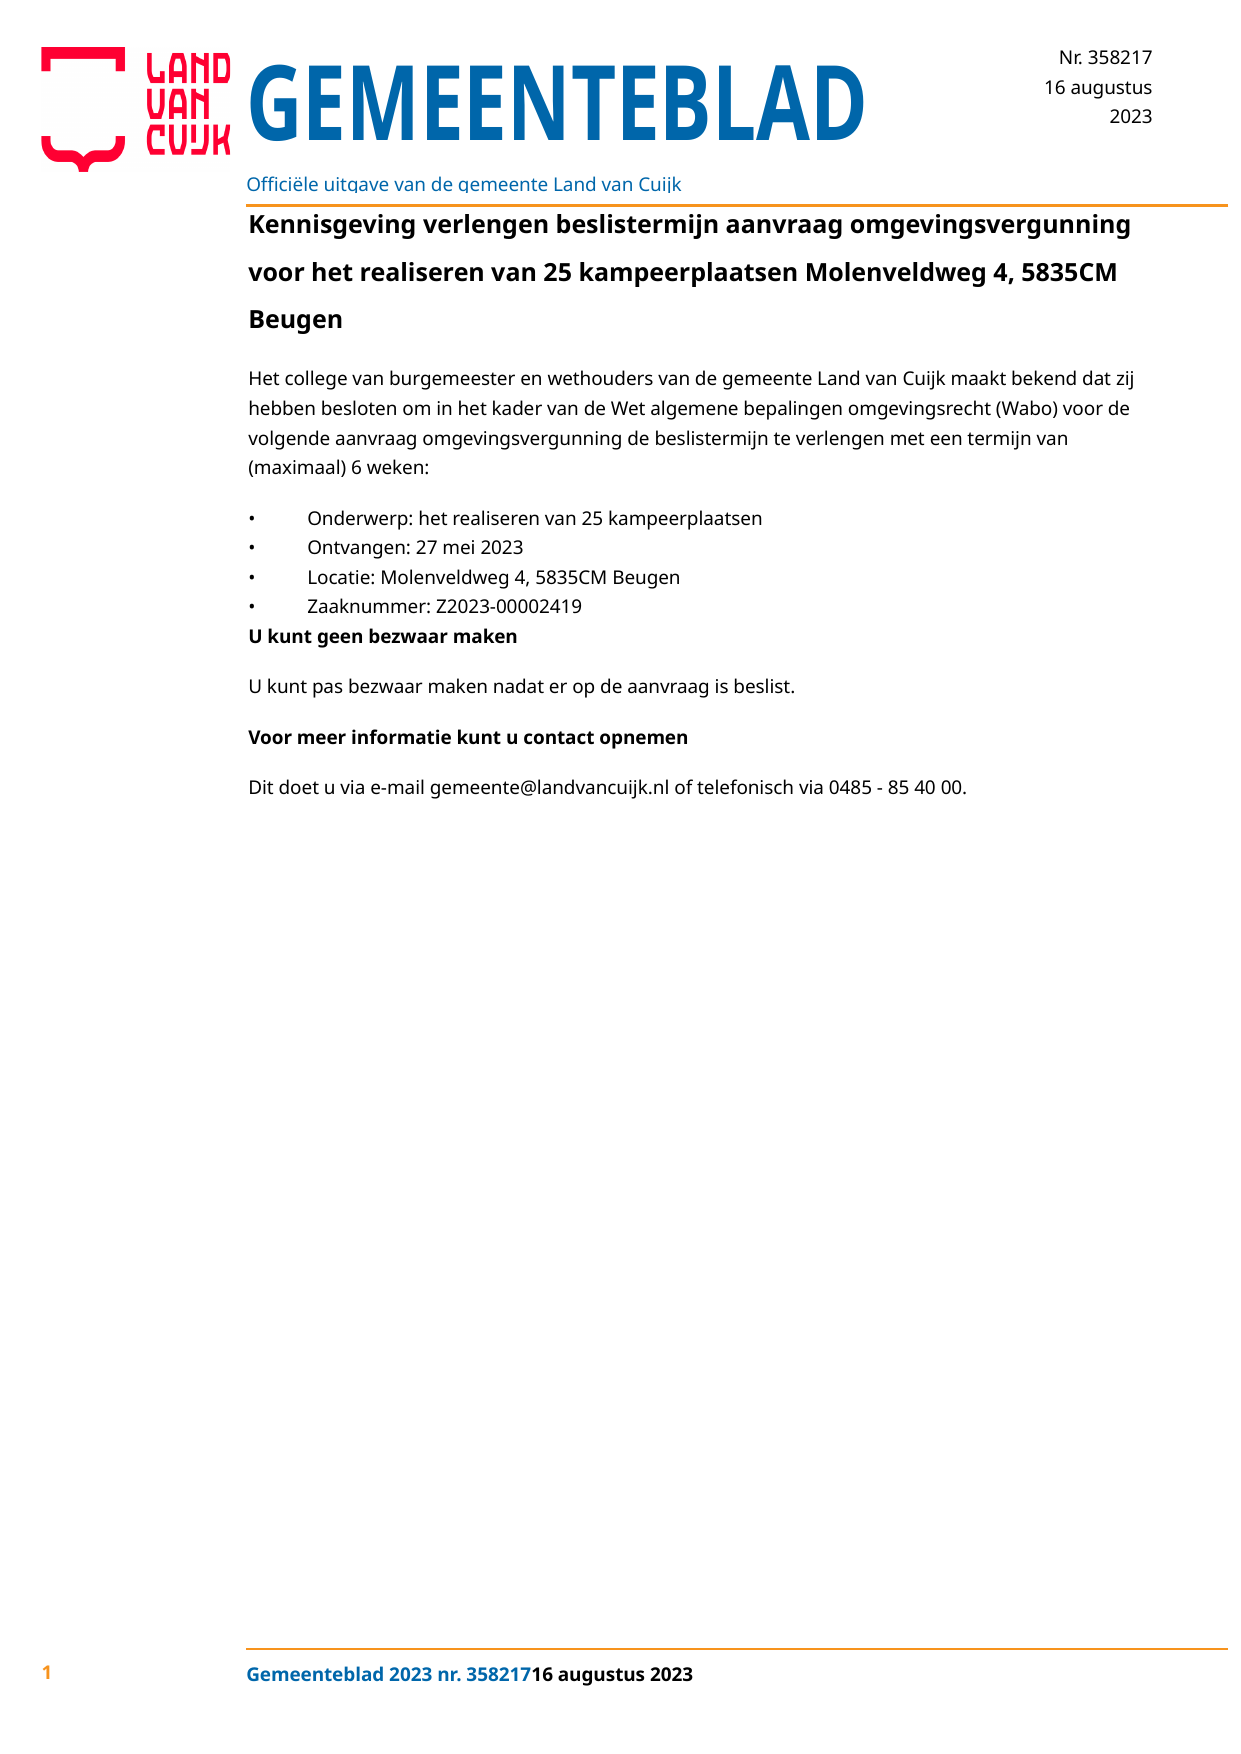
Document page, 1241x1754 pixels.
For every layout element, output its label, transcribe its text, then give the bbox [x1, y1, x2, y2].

text Voor meer informatie kunt u contact opnemen [248, 724, 1152, 749]
picture [41, 47, 231, 172]
list Zaaknummer: Z2023-00002419 [248, 593, 1152, 619]
text U kunt pas bezwaar maken nadat er op de aanvraag is beslist. [248, 673, 1152, 699]
text Kennisgeving verlengen beslistermijn aanvraag omgevingsvergunning voor het realiseren van 25 kampeerplaatsen Molenveldweg 4, 5835CM Beugen [248, 207, 1152, 336]
list Locatie: Molenveldweg 4, 5835CM Beugen [248, 564, 1152, 589]
list Onderwerp: het realiseren van 25 kampeerplaatsen [248, 505, 1152, 530]
text Het college van burgemeester en wethouders van de gemeente Land van Cuijk maakt bekend dat zij hebben besloten om in het kader van de Wet algemene bepalingen omgevingsrecht (Wabo) voor de volgende aanvraag omgevingsvergunning de beslistermijn te verlengen met een termijn van (maximaal) 6 weken: [248, 366, 1152, 480]
text U kunt geen bezwaar maken [248, 623, 1152, 649]
text Dit doet u via e-mail gemeente@landvancuijk.nl of telefonisch via 0485 - 85 40 00. [248, 774, 1152, 800]
list Ontvangen: 27 mei 2023 [248, 534, 1152, 560]
